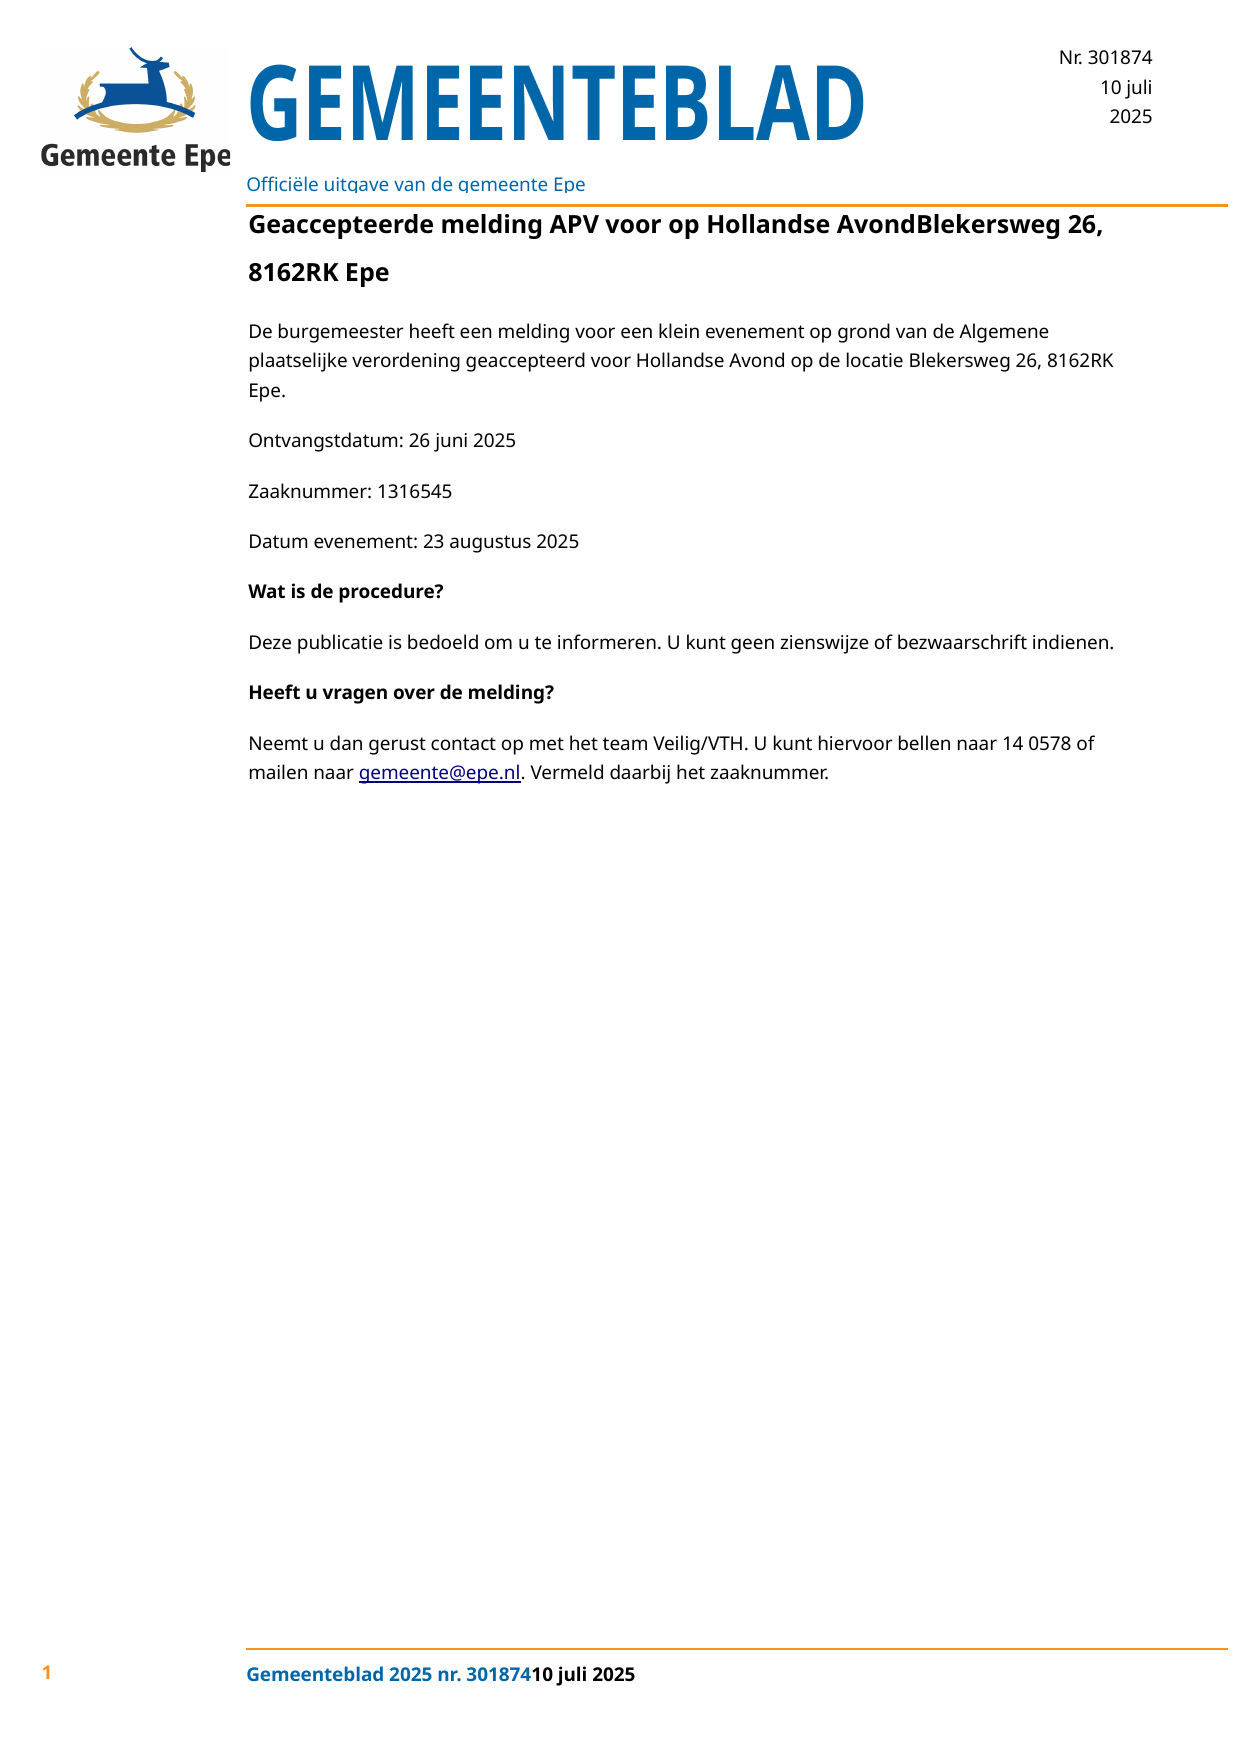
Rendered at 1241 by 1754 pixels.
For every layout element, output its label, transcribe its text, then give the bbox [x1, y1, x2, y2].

text Deze publicatie is bedoeld om u te informeren. U kunt geen zienswijze of bezwaarschrift indienen. [248, 629, 1152, 655]
picture [41, 47, 231, 172]
text Neemt u dan gerust contact op met het team Veilig/VTH. U kunt hiervoor bellen naar 14 0578 of mailen naar gemeente@epe.nl. Vermeld daarbij het zaaknummer. [248, 730, 1152, 785]
text Zaaknummer: 1316545 [248, 478, 1152, 504]
text Wat is de procedure? [248, 579, 1152, 604]
text Heeft u vragen over de melding? [248, 679, 1152, 705]
text Geaccepteerde melding APV voor op Hollandse AvondBlekersweg 26, 8162RK Epe [248, 207, 1152, 288]
text De burgemeester heeft een melding voor een klein evenement op grond van de Algemene plaatselijke verordening geaccepteerd voor Hollandse Avond op de locatie Blekersweg 26, 8162RK Epe. [248, 318, 1152, 403]
text Ontvangstdatum: 26 juni 2025 [248, 427, 1152, 453]
text Datum evenement: 23 augustus 2025 [248, 528, 1152, 554]
